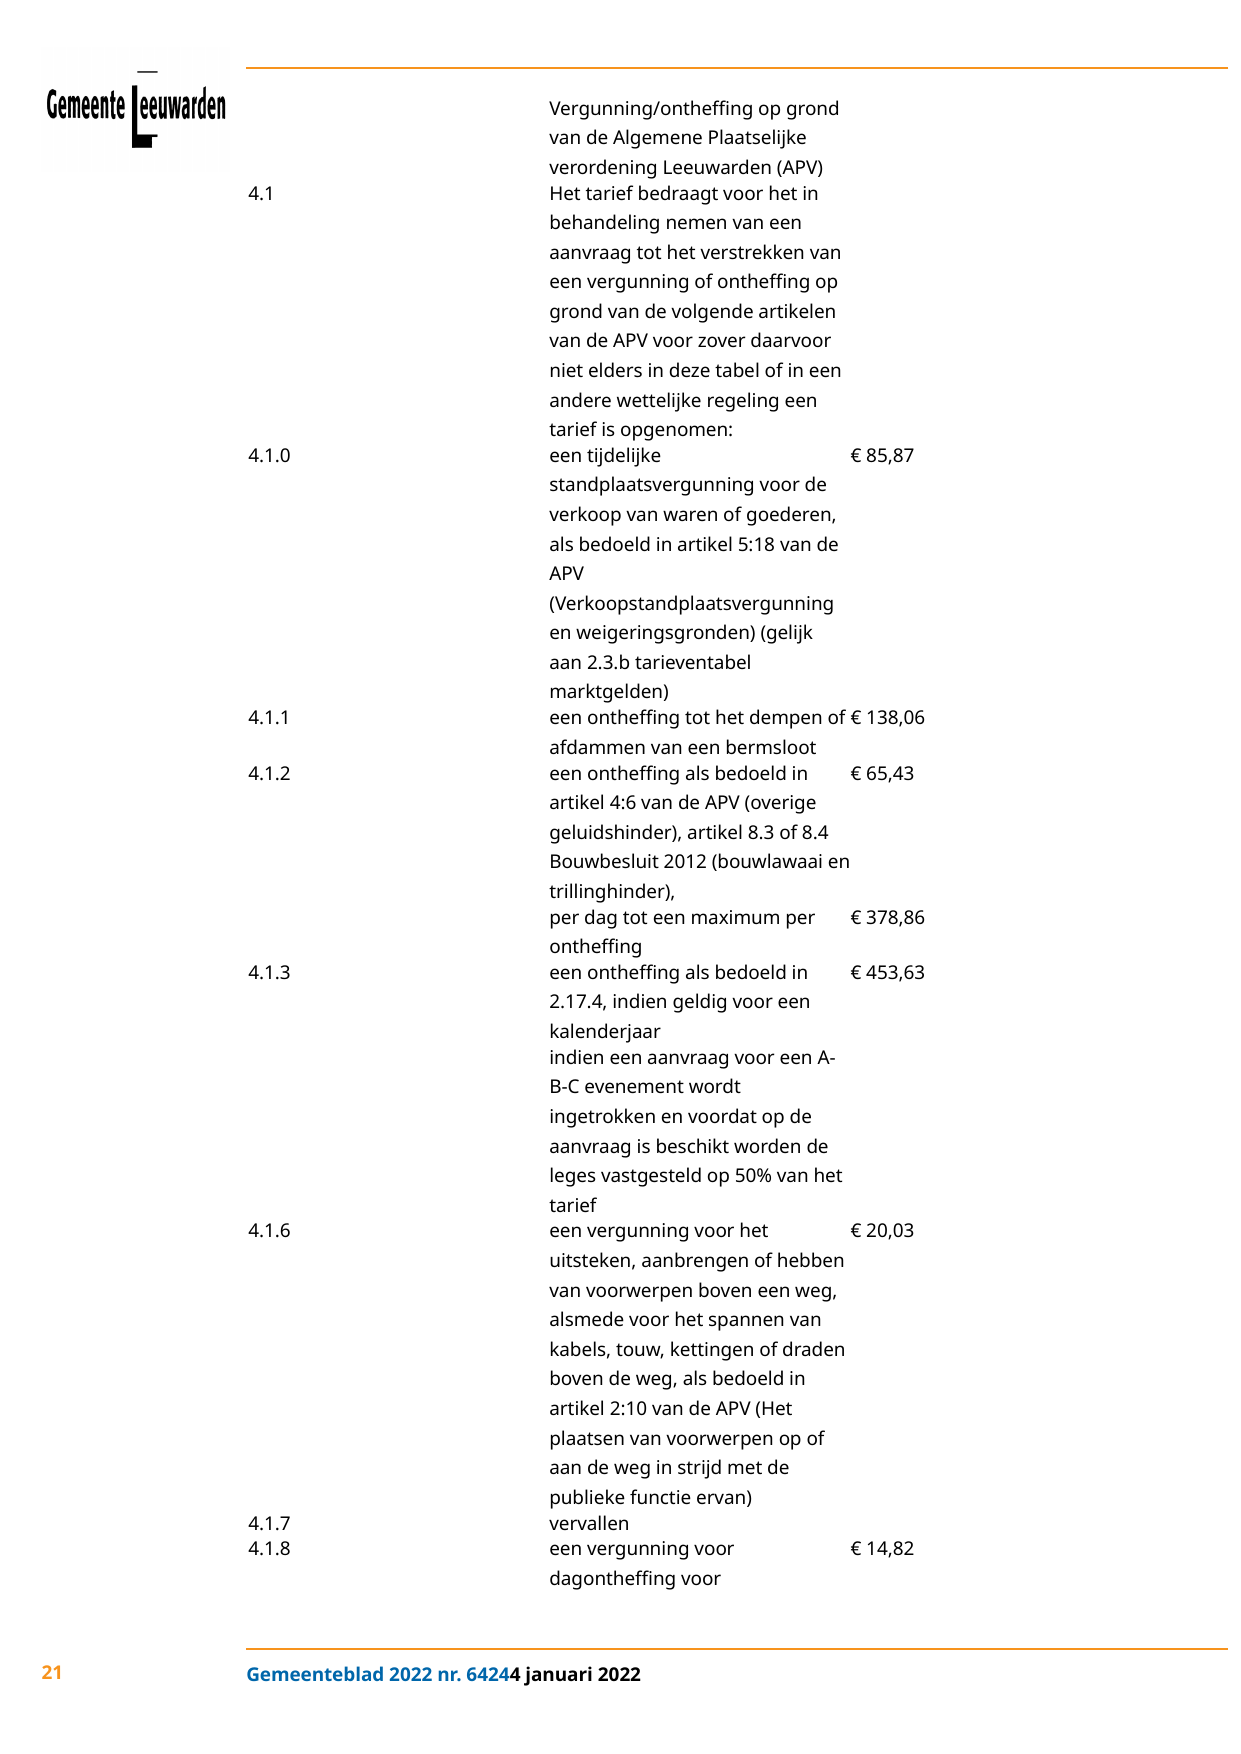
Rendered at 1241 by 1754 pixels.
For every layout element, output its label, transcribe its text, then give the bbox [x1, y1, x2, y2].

table_cell Vergunning/ontheffing op grond van de Algemene Plaatselijke verordening Leeuwarden (APV) [549, 95, 850, 180]
picture [41, 47, 231, 172]
table_cell een tijdelijke standplaatsvergunning voor de verkoop van waren of goederen, als bedoeld in artikel 5:18 van de APV (Verkoopstandplaatsvergunning en weigeringsgronden) (gelijk aan 2.3.b tarieventabel marktgelden) [549, 442, 850, 704]
table_cell indien een aanvraag voor een A-B-C evenement wordt ingetrokken en voordat op de aanvraag is beschikt worden de leges vastgesteld op 50% van het tarief [549, 1044, 850, 1218]
table_cell € 65,43 [850, 760, 1152, 904]
table_cell [850, 95, 1152, 180]
table_cell 4.1.1 [248, 705, 549, 760]
table_cell per dag tot een maximum per ontheffing [549, 904, 850, 959]
table_cell € 138,06 [850, 705, 1152, 760]
table_cell € 20,03 [850, 1218, 1152, 1510]
table_cell 4.1.7 [248, 1510, 549, 1535]
table_cell 4.1.6 [248, 1218, 549, 1510]
table_cell [850, 1510, 1152, 1535]
table_cell [248, 904, 549, 959]
table_cell vervallen [549, 1510, 850, 1535]
table_cell € 378,86 [850, 904, 1152, 959]
table_cell [850, 1044, 1152, 1218]
table_cell 4.1 [248, 180, 549, 442]
table_cell Het tarief bedraagt voor het in behandeling nemen van een aanvraag tot het verstrekken van een vergunning of ontheffing op grond van de volgende artikelen van de APV voor zover daarvoor niet elders in deze tabel of in een andere wettelijke regeling een tarief is opgenomen: [549, 180, 850, 442]
table_cell 4.1.2 [248, 760, 549, 904]
table_cell € 453,63 [850, 959, 1152, 1044]
table_cell 4.1.0 [248, 442, 549, 704]
table_cell een ontheffing tot het dempen of afdammen van een bermsloot [549, 705, 850, 760]
table_cell een vergunning voor het uitsteken, aanbrengen of hebben van voorwerpen boven een weg, alsmede voor het spannen van kabels, touw, kettingen of draden boven de weg, als bedoeld in artikel 2:10 van de APV (Het plaatsen van voorwerpen op of aan de weg in strijd met de publieke functie ervan) [549, 1218, 850, 1510]
table_cell 4.1.8 [248, 1535, 549, 1591]
table_cell een ontheffing als bedoeld in 2.17.4, indien geldig voor een kalenderjaar [549, 959, 850, 1044]
table_cell [850, 180, 1152, 442]
table_cell 4.1.3 [248, 959, 549, 1044]
table_cell een ontheffing als bedoeld in artikel 4:6 van de APV (overige geluidshinder), artikel 8.3 of 8.4 Bouwbesluit 2012 (bouwlawaai en trillinghinder), [549, 760, 850, 904]
table_cell € 14,82 [850, 1535, 1152, 1591]
table_cell [248, 1044, 549, 1218]
table_cell een vergunning voor dagontheffing voor [549, 1535, 850, 1591]
table_cell [248, 95, 549, 180]
table_cell € 85,87 [850, 442, 1152, 704]
